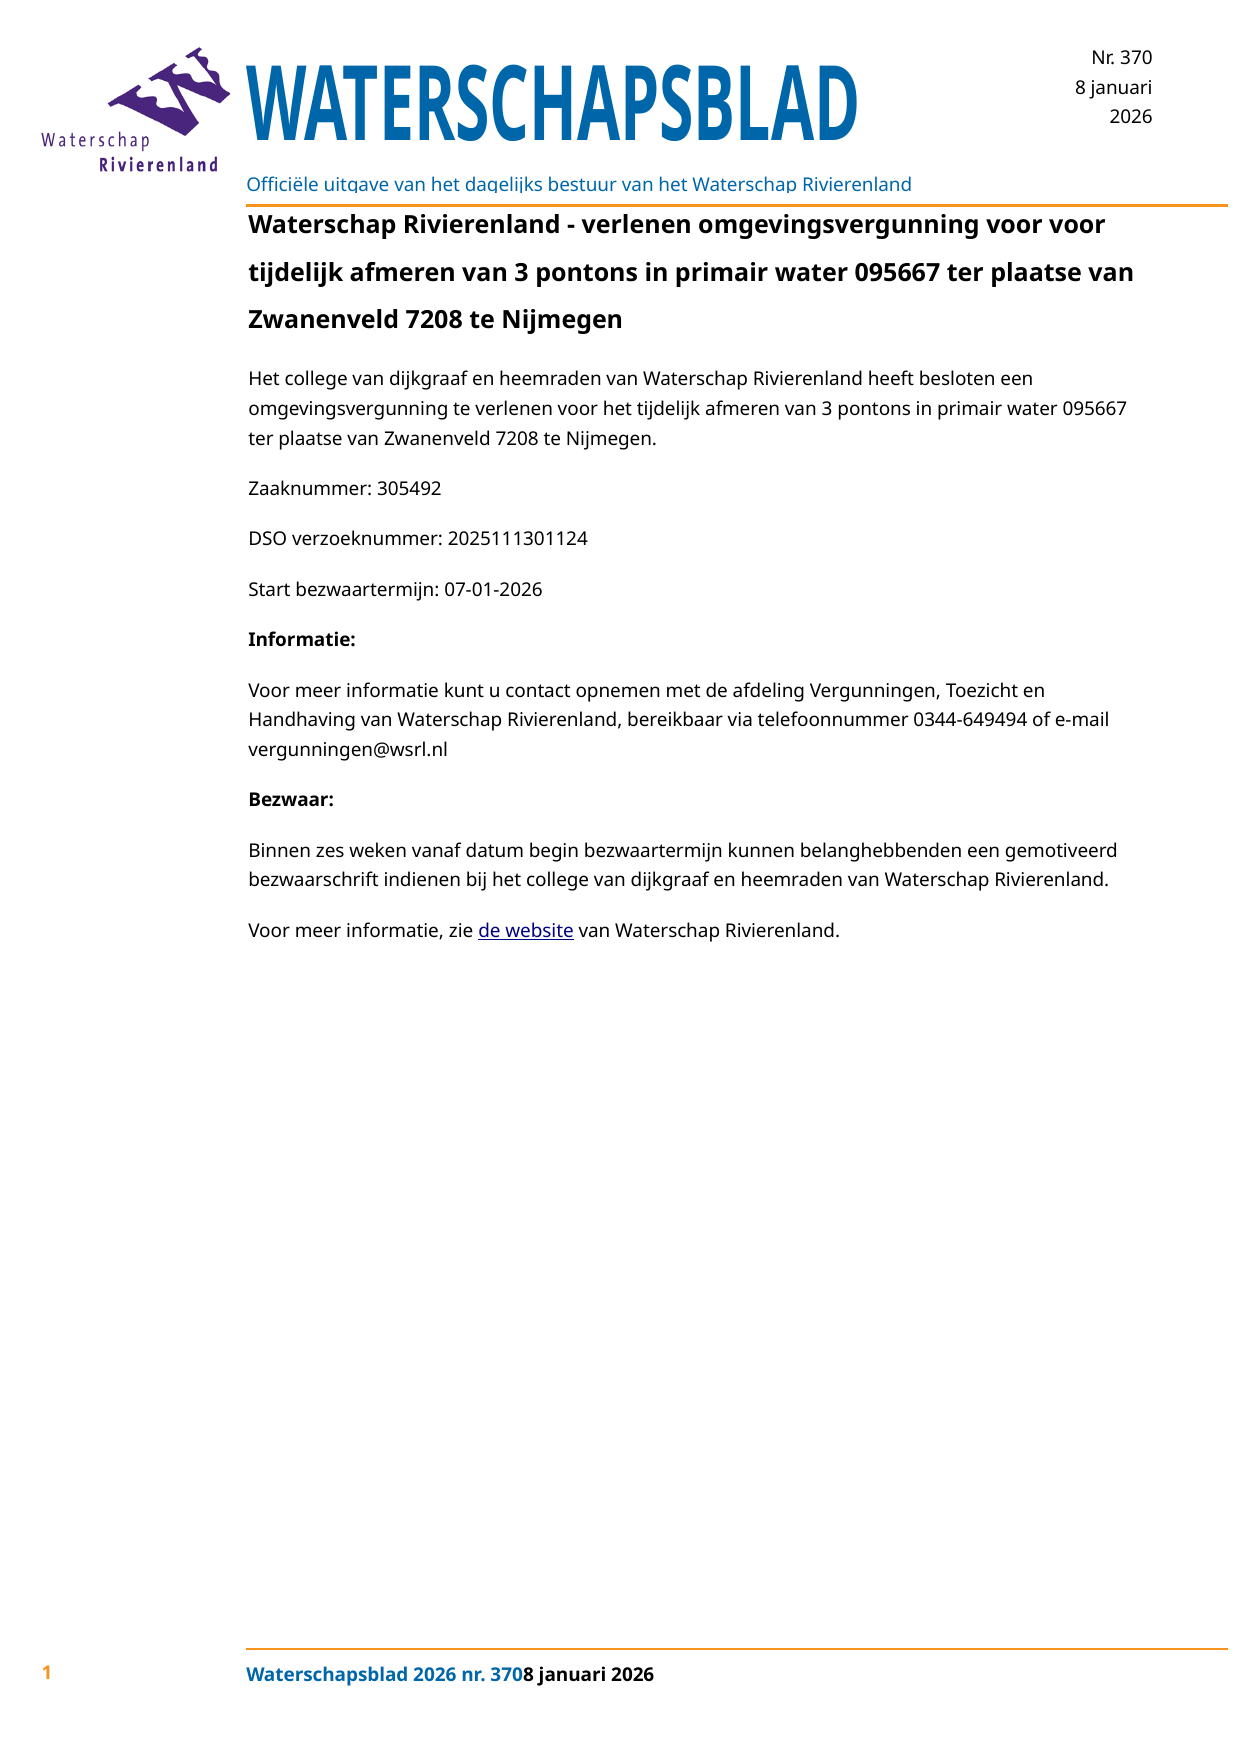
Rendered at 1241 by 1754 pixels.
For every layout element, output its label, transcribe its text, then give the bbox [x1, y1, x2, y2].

text Start bezwaartermijn: 07-01-2026 [248, 576, 1152, 602]
text Waterschap Rivierenland - verlenen omgevingsvergunning voor voor tijdelijk afmeren van 3 pontons in primair water 095667 ter plaatse van Zwanenveld 7208 te Nijmegen [248, 207, 1152, 336]
picture [41, 47, 231, 172]
text Voor meer informatie kunt u contact opnemen met de afdeling Vergunningen, Toezicht en Handhaving van Waterschap Rivierenland, bereikbaar via telefoonnummer 0344-649494 of e-mail vergunningen@wsrl.nl [248, 677, 1152, 762]
text Binnen zes weken vanaf datum begin bezwaartermijn kunnen belanghebbenden een gemotiveerd bezwaarschrift indienen bij het college van dijkgraaf en heemraden van Waterschap Rivierenland. [248, 837, 1152, 892]
text Voor meer informatie, zie de website van Waterschap Rivierenland. [248, 917, 1152, 942]
text DSO verzoeknummer: 2025111301124 [248, 526, 1152, 551]
text Het college van dijkgraaf en heemraden van Waterschap Rivierenland heeft besloten een omgevingsvergunning te verlenen voor het tijdelijk afmeren van 3 pontons in primair water 095667 ter plaatse van Zwanenveld 7208 te Nijmegen. [248, 366, 1152, 450]
text Bezwaar: [248, 786, 1152, 812]
text Informatie: [248, 626, 1152, 652]
text Zaaknummer: 305492 [248, 475, 1152, 501]
